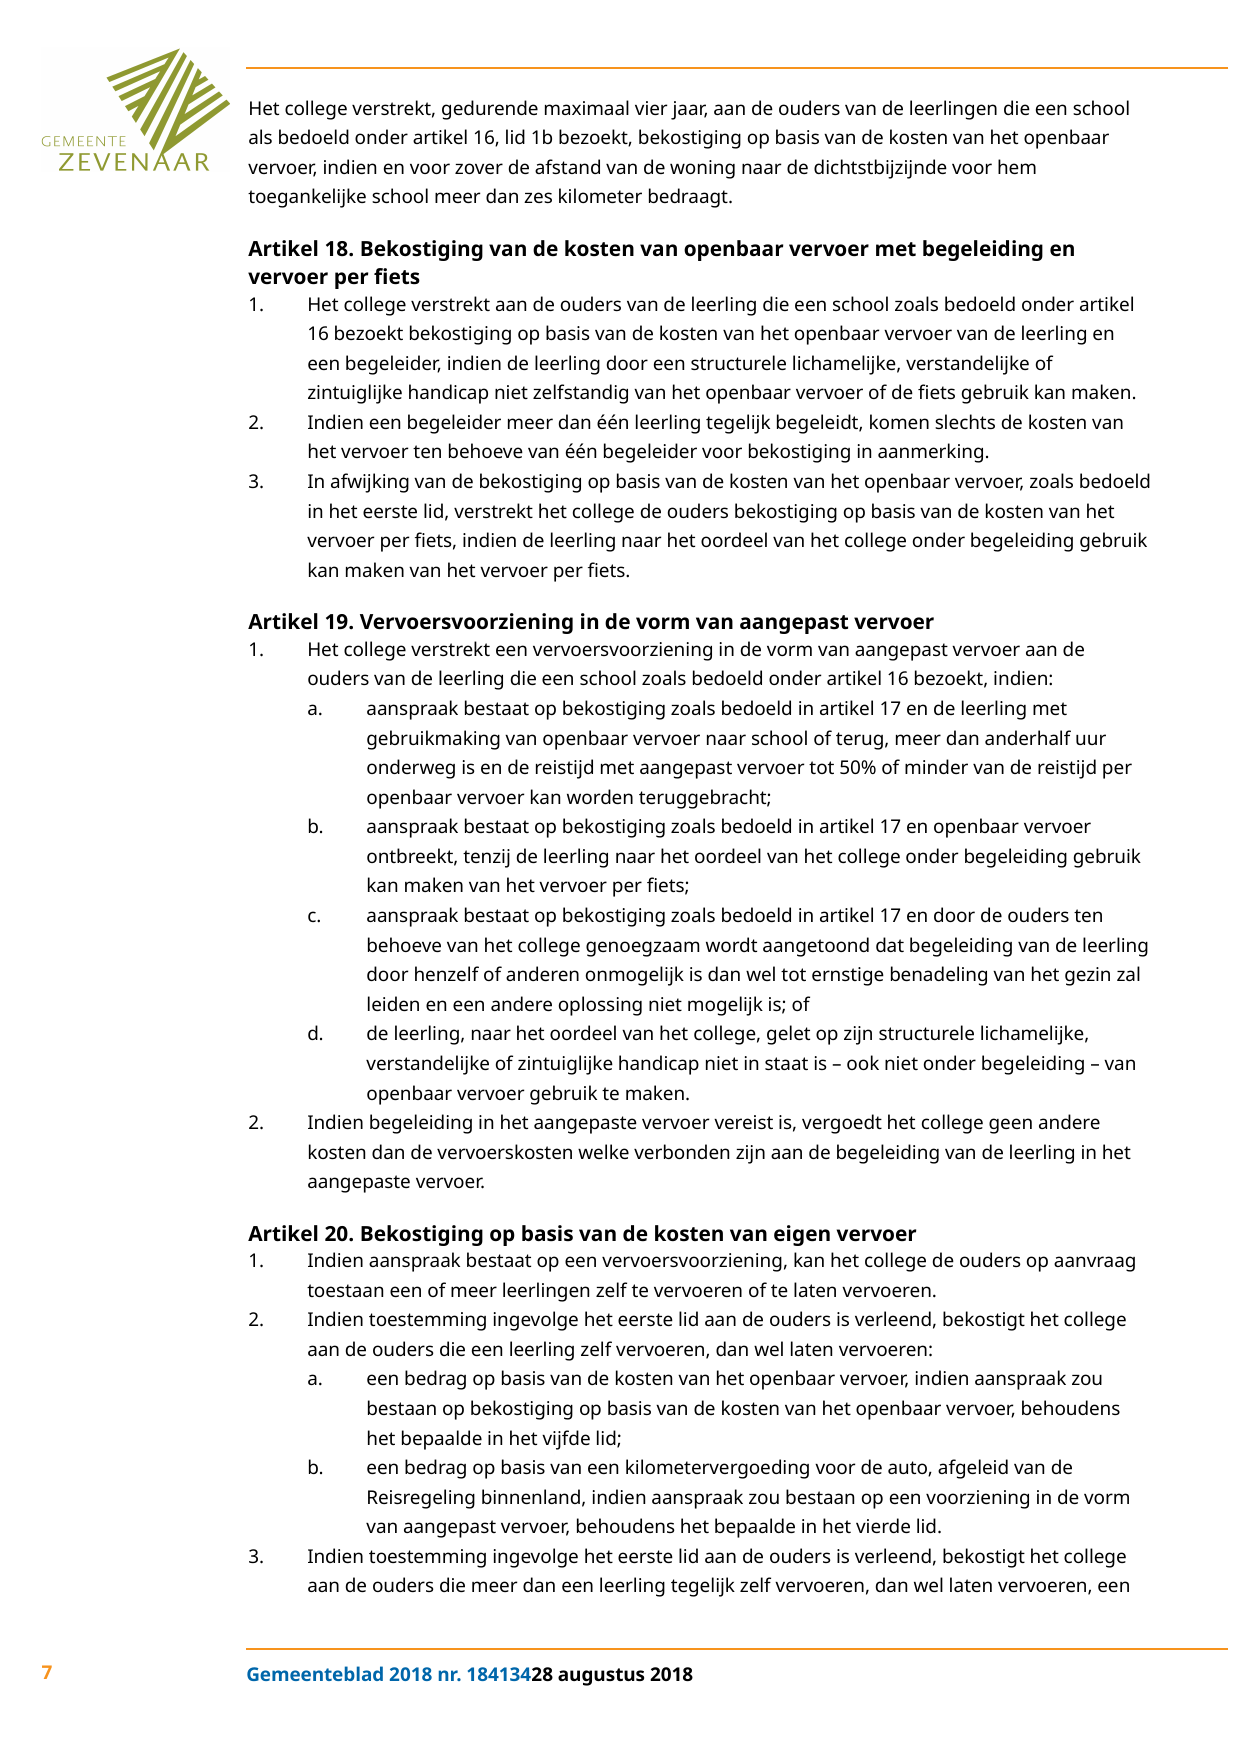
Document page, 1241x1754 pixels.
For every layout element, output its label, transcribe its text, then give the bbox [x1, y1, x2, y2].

list Indien begeleiding in het aangepaste vervoer vereist is, vergoedt het college geen andere kosten dan de vervoerskosten welke verbonden zijn aan de begeleiding van de leerling in het aangepaste vervoer. [248, 1109, 1152, 1194]
list In afwijking van de bekostiging op basis van de kosten van het openbaar vervoer, zoals bedoeld in het eerste lid, verstrekt het college de ouders bekostiging op basis van de kosten van het vervoer per fiets, indien de leerling naar het oordeel van het college onder begeleiding gebruik kan maken van het vervoer per fiets. [248, 468, 1152, 583]
list Het college verstrekt aan de ouders van de leerling die een school zoals bedoeld onder artikel 16 bezoekt bekostiging op basis van de kosten van het openbaar vervoer van de leerling en een begeleider, indien de leerling door een structurele lichamelijke, verstandelijke of zintuiglijke handicap niet zelfstandig van het openbaar vervoer of de fiets gebruik kan maken. [248, 291, 1152, 405]
list aanspraak bestaat op bekostiging zoals bedoeld in artikel 17 en door de ouders ten behoeve van het college genoegzaam wordt aangetoond dat begeleiding van de leerling door henzelf of anderen onmogelijk is dan wel tot ernstige benadeling van het gezin zal leiden en een andere oplossing niet mogelijk is; of [307, 902, 1152, 1017]
list de leerling, naar het oordeel van het college, gelet op zijn structurele lichamelijke, verstandelijke of zintuiglijke handicap niet in staat is – ook niet onder begeleiding – van openbaar vervoer gebruik te maken. [307, 1021, 1152, 1105]
list Indien een begeleider meer dan één leerling tegelijk begeleidt, komen slechts de kosten van het vervoer ten behoeve van één begeleider voor bekostiging in aanmerking. [248, 409, 1152, 464]
list aanspraak bestaat op bekostiging zoals bedoeld in artikel 17 en openbaar vervoer ontbreekt, tenzij de leerling naar het oordeel van het college onder begeleiding gebruik kan maken van het vervoer per fiets; [307, 813, 1152, 898]
text Het college verstrekt, gedurende maximaal vier jaar, aan de ouders van de leerlingen die een school als bedoeld onder artikel 16, lid 1b bezoekt, bekostiging op basis van de kosten van het openbaar vervoer, indien en voor zover de afstand van de woning naar de dichtstbijzijnde voor hem toegankelijke school meer dan zes kilometer bedraagt. [248, 95, 1152, 209]
list Indien toestemming ingevolge het eerste lid aan de ouders is verleend, bekostigt het college aan de ouders die meer dan een leerling tegelijk zelf vervoeren, dan wel laten vervoeren, een [248, 1543, 1152, 1598]
list Indien aanspraak bestaat op een vervoersvoorziening, kan het college de ouders op aanvraag toestaan een of meer leerlingen zelf te vervoeren of te laten vervoeren. [248, 1247, 1152, 1303]
list aanspraak bestaat op bekostiging zoals bedoeld in artikel 17 en de leerling met gebruikmaking van openbaar vervoer naar school of terug, meer dan anderhalf uur onderweg is en de reistijd met aangepast vervoer tot 50% of minder van de reistijd per openbaar vervoer kan worden teruggebracht; [307, 695, 1152, 809]
list een bedrag op basis van een kilometervergoeding voor de auto, afgeleid van de Reisregeling binnenland, indien aanspraak zou bestaan op een voorziening in de vorm van aangepast vervoer, behoudens het bepaalde in het vierde lid. [307, 1454, 1152, 1539]
list Indien toestemming ingevolge het eerste lid aan de ouders is verleend, bekostigt het college aan de ouders die een leerling zelf vervoeren, dan wel laten vervoeren: [248, 1306, 1152, 1362]
list een bedrag op basis van de kosten van het openbaar vervoer, indien aanspraak zou bestaan op bekostiging op basis van de kosten van het openbaar vervoer, behoudens het bepaalde in het vijfde lid; [307, 1366, 1152, 1451]
picture [41, 47, 231, 172]
text Artikel 20. Bekostiging op basis van de kosten van eigen vervoer [248, 1219, 1152, 1247]
text Artikel 19. Vervoersvoorziening in de vorm van aangepast vervoer [248, 607, 1152, 636]
list Het college verstrekt een vervoersvoorziening in de vorm van aangepast vervoer aan de ouders van de leerling die een school zoals bedoeld onder artikel 16 bezoekt, indien: [248, 636, 1152, 691]
text Artikel 18. Bekostiging van de kosten van openbaar vervoer met begeleiding en vervoer per fiets [248, 234, 1152, 291]
